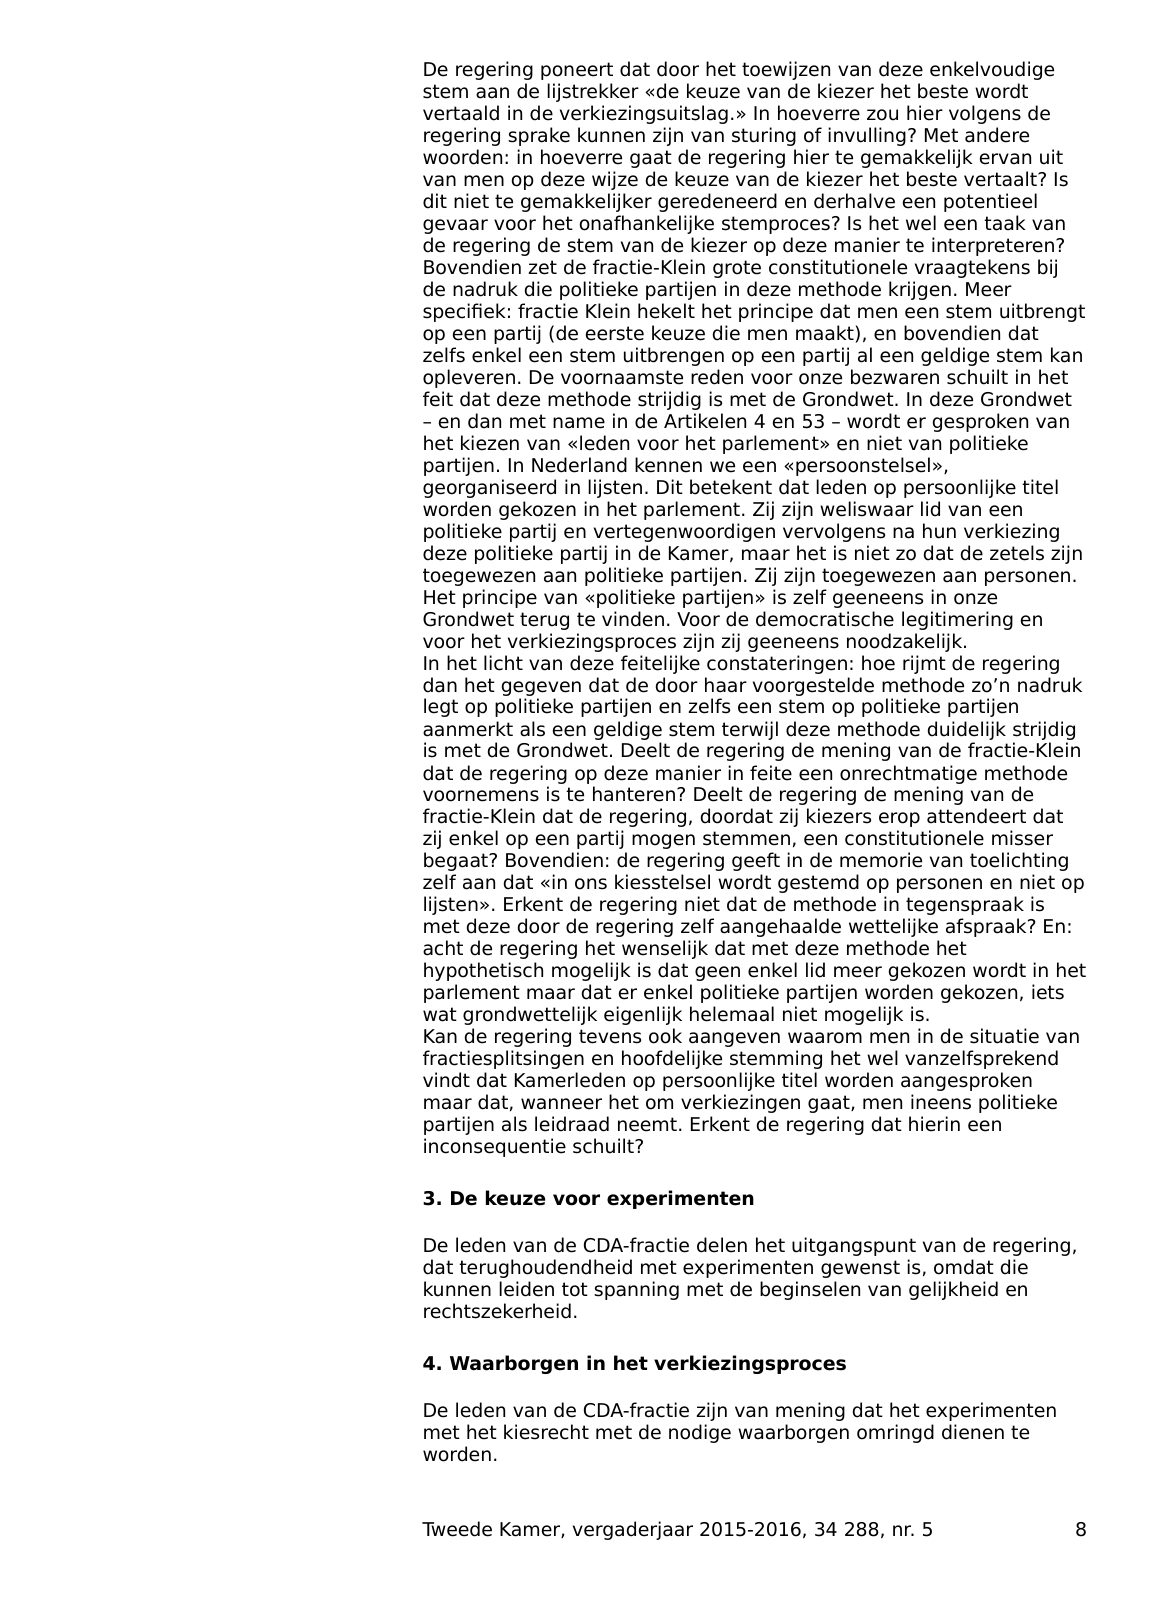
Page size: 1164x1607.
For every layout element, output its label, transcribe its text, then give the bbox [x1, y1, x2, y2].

text De leden van de CDA-fractie zijn van mening dat het experimenten met het kiesrecht met de nodige waarborgen omringd dienen te worden. [422, 1400, 1087, 1466]
text De regering poneert dat door het toewijzen van deze enkelvoudige stem aan de lijstrekker «de keuze van de kiezer het beste wordt vertaald in de verkiezingsuitslag.» In hoeverre zou hier volgens de regering sprake kunnen zijn van sturing of invulling? Met andere woorden: in hoeverre gaat de regering hier te gemakkelijk ervan uit van men op deze wijze de keuze van de kiezer het beste vertaalt? Is dit niet te gemakkelijker geredeneerd en derhalve een potentieel gevaar voor het onafhankelijke stemproces? Is het wel een taak van de regering de stem van de kiezer op deze manier te interpreteren? [422, 59, 1087, 257]
text Kan de regering tevens ook aangeven waarom men in de situatie van fractiesplitsingen en hoofdelijke stemming het wel vanzelfsprekend vindt dat Kamerleden op persoonlijke titel worden aangesproken maar dat, wanneer het om verkiezingen gaat, men ineens politieke partijen als leidraad neemt. Erkent de regering dat hierin een inconsequentie schuilt? [422, 1026, 1087, 1158]
subtitle 4. Waarborgen in het verkiezingsproces [422, 1353, 1087, 1375]
subtitle 3. De keuze voor experimenten [422, 1188, 1087, 1210]
text Bovendien zet de fractie-Klein grote constitutionele vraagtekens bij de nadruk die politieke partijen in deze methode krijgen. Meer specifiek: fractie Klein hekelt het principe dat men een stem uitbrengt op een partij (de eerste keuze die men maakt), en bovendien dat zelfs enkel een stem uitbrengen op een partij al een geldige stem kan opleveren. De voornaamste reden voor onze bezwaren schuilt in het feit dat deze methode strijdig is met de Grondwet. In deze Grondwet – en dan met name in de Artikelen 4 en 53 – wordt er gesproken van het kiezen van «leden voor het parlement» en niet van politieke partijen. In Nederland kennen we een «persoonstelsel», georganiseerd in lijsten. Dit betekent dat leden op persoonlijke titel worden gekozen in het parlement. Zij zijn weliswaar lid van een politieke partij en vertegenwoordigen vervolgens na hun verkiezing deze politieke partij in de Kamer, maar het is niet zo dat de zetels zijn toegewezen aan politieke partijen. Zij zijn toegewezen aan personen. Het principe van «politieke partijen» is zelf geeneens in onze Grondwet terug te vinden. Voor de democratische legitimering en voor het verkiezingsproces zijn zij geeneens noodzakelijk. [422, 257, 1087, 652]
text De leden van de CDA-fractie delen het uitgangspunt van de regering, dat terughoudendheid met experimenten gewenst is, omdat die kunnen leiden tot spanning met de beginselen van gelijkheid en rechtszekerheid. [422, 1235, 1087, 1323]
text In het licht van deze feitelijke constateringen: hoe rijmt de regering dan het gegeven dat de door haar voorgestelde methode zo’n nadruk legt op politieke partijen en zelfs een stem op politieke partijen aanmerkt als een geldige stem terwijl deze methode duidelijk strijdig is met de Grondwet. Deelt de regering de mening van de fractie-Klein dat de regering op deze manier in feite een onrechtmatige methode voornemens is te hanteren? Deelt de regering de mening van de fractie-Klein dat de regering, doordat zij kiezers erop attendeert dat zij enkel op een partij mogen stemmen, een constitutionele misser begaat? Bovendien: de regering geeft in de memorie van toelichting zelf aan dat «in ons kiesstelsel wordt gestemd op personen en niet op lijsten». Erkent de regering niet dat de methode in tegenspraak is met deze door de regering zelf aangehaalde wettelijke afspraak? En: acht de regering het wenselijk dat met deze methode het hypothetisch mogelijk is dat geen enkel lid meer gekozen wordt in het parlement maar dat er enkel politieke partijen worden gekozen, iets wat grondwettelijk eigenlijk helemaal niet mogelijk is. [422, 652, 1087, 1026]
